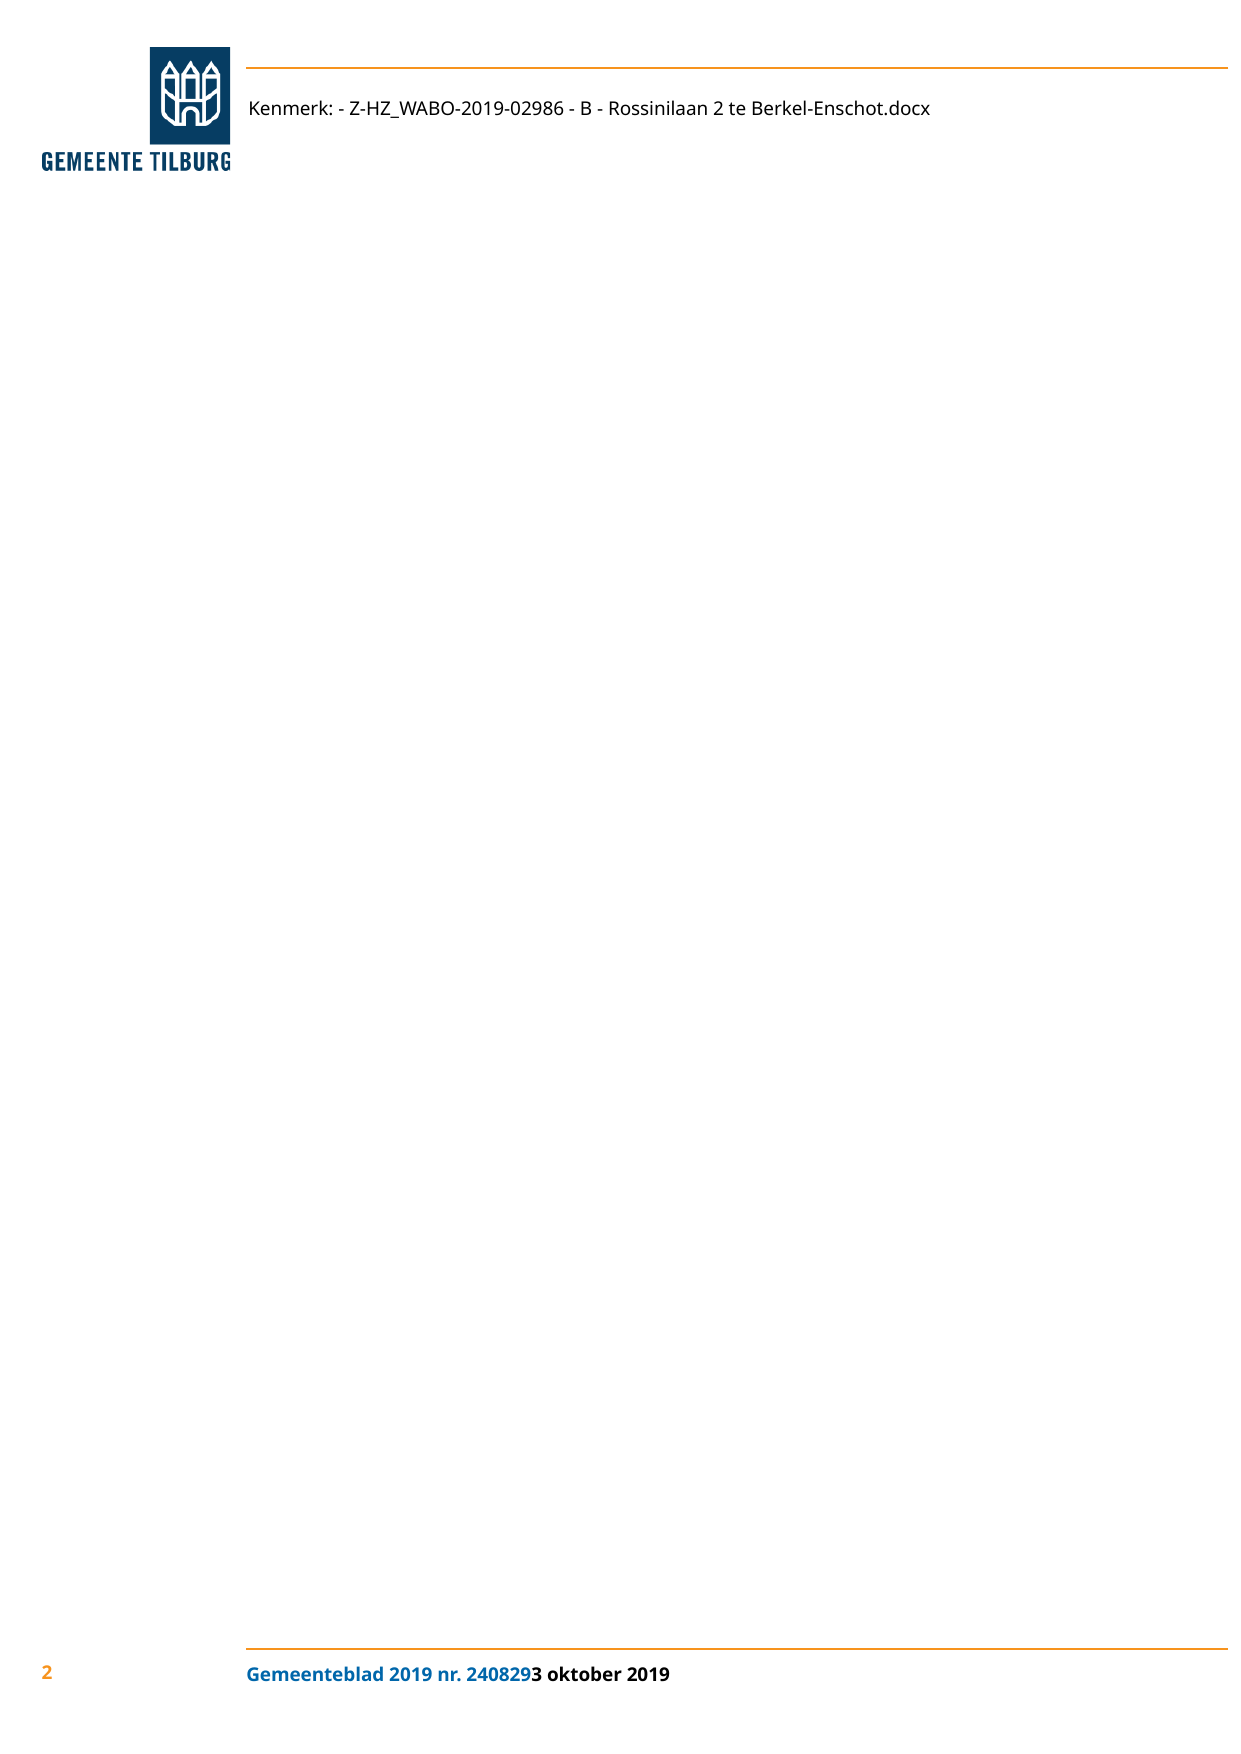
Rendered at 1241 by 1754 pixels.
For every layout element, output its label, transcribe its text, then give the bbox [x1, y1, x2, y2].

text Kenmerk: - Z-HZ_WABO-2019-02986 - B - Rossinilaan 2 te Berkel-Enschot.docx [248, 95, 1152, 121]
picture [41, 47, 231, 172]
